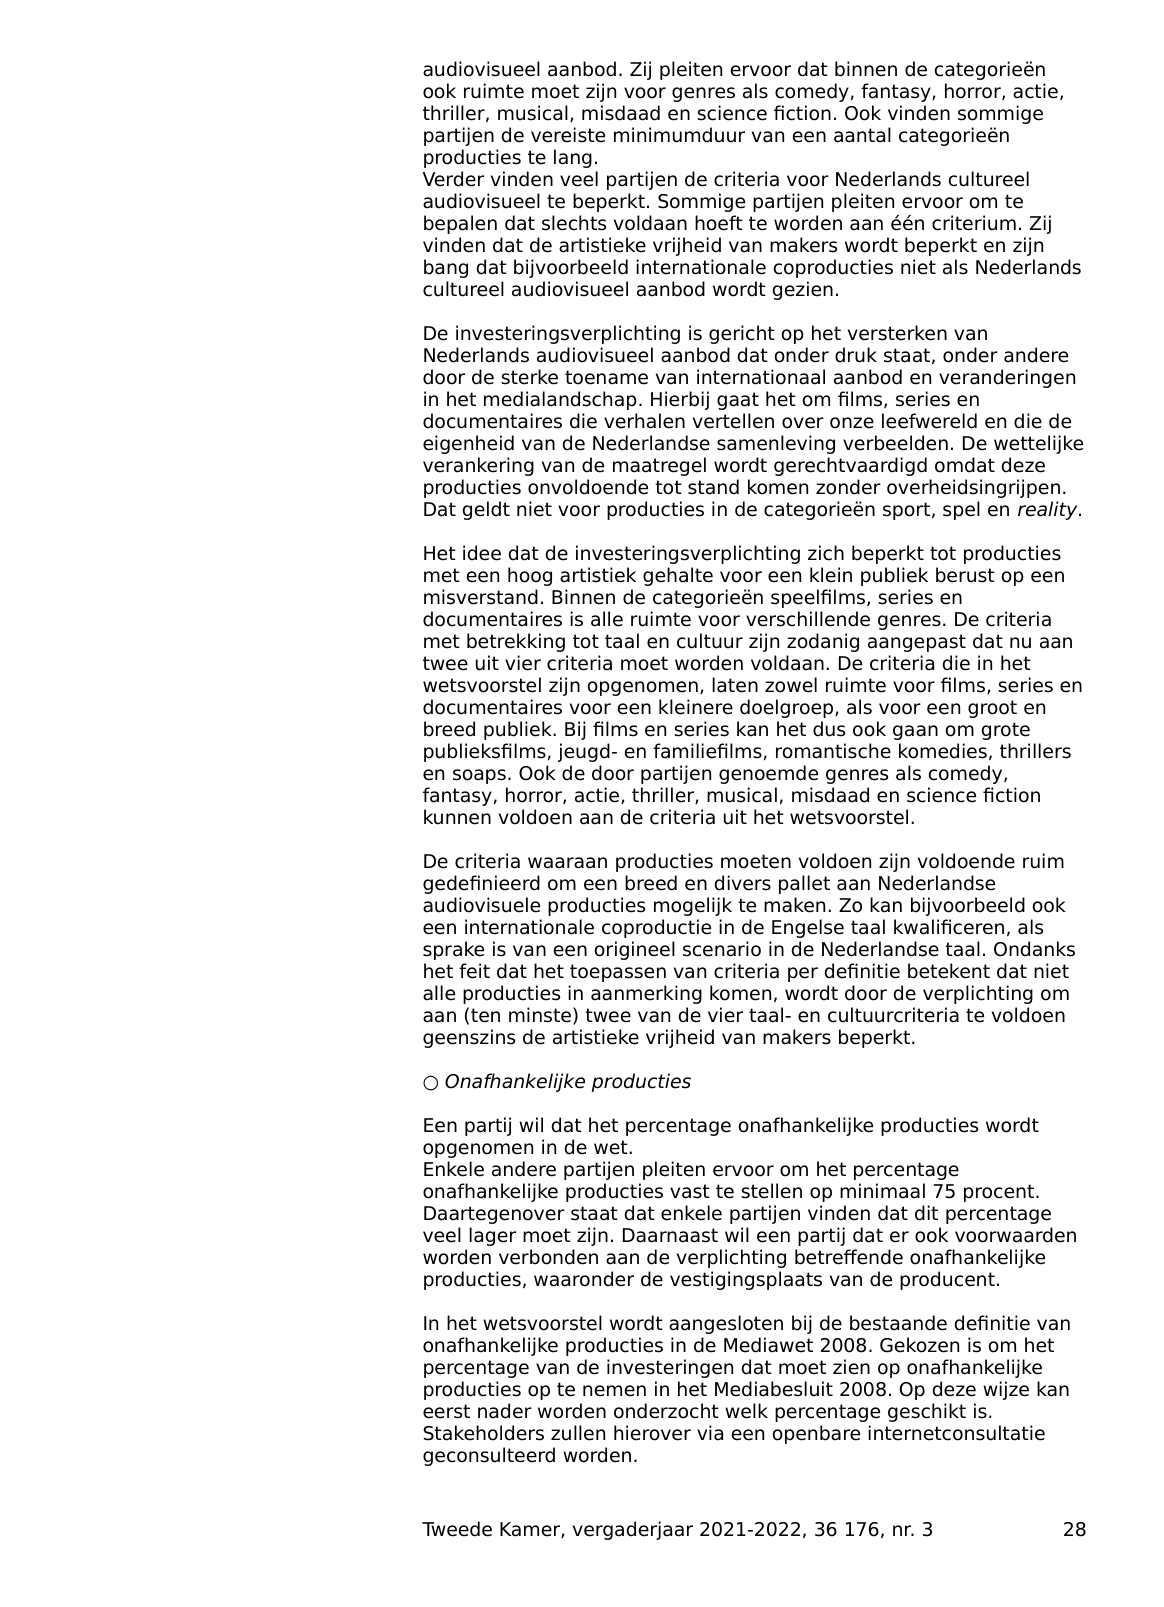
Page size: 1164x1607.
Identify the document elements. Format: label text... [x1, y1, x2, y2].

text In het wetsvoorstel wordt aangesloten bij de bestaande definitie van onafhankelijke producties in de Mediawet 2008. Gekozen is om het percentage van de investeringen dat moet zien op onafhankelijke producties op te nemen in het Mediabesluit 2008. Op deze wijze kan eerst nader worden onderzocht welk percentage geschikt is. Stakeholders zullen hierover via een openbare internetconsultatie geconsulteerd worden. [422, 1313, 1087, 1467]
text Verder vinden veel partijen de criteria voor Nederlands cultureel audiovisueel te beperkt. Sommige partijen pleiten ervoor om te bepalen dat slechts voldaan hoeft te worden aan één criterium. Zij vinden dat de artistieke vrijheid van makers wordt beperkt en zijn bang dat bijvoorbeeld internationale coproducties niet als Nederlands cultureel audiovisueel aanbod wordt gezien. [422, 169, 1087, 301]
text De criteria waaraan producties moeten voldoen zijn voldoende ruim gedefinieerd om een breed en divers pallet aan Nederlandse audiovisuele producties mogelijk te maken. Zo kan bijvoorbeeld ook een internationale coproductie in de Engelse taal kwalificeren, als sprake is van een origineel scenario in de Nederlandse taal. Ondanks het feit dat het toepassen van criteria per definitie betekent dat niet alle producties in aanmerking komen, wordt door de verplichting om aan (ten minste) twee van de vier taal- en cultuurcriteria te voldoen geenszins de artistieke vrijheid van makers beperkt. [422, 851, 1087, 1049]
text Enkele andere partijen pleiten ervoor om het percentage onafhankelijke producties vast te stellen op minimaal 75 procent. Daartegenover staat dat enkele partijen vinden dat dit percentage veel lager moet zijn. Daarnaast wil een partij dat er ook voorwaarden worden verbonden aan de verplichting betreffende onafhankelijke producties, waaronder de vestigingsplaats van de producent. [422, 1159, 1087, 1291]
text Een partij wil dat het percentage onafhankelijke producties wordt opgenomen in de wet. [422, 1115, 1087, 1159]
subtitle ○ Onafhankelijke producties [422, 1071, 1087, 1093]
text De investeringsverplichting is gericht op het versterken van Nederlands audiovisueel aanbod dat onder druk staat, onder andere door de sterke toename van internationaal aanbod en veranderingen in het medialandschap. Hierbij gaat het om films, series en documentaires die verhalen vertellen over onze leefwereld en die de eigenheid van de Nederlandse samenleving verbeelden. De wettelijke verankering van de maatregel wordt gerechtvaardigd omdat deze producties onvoldoende tot stand komen zonder overheidsingrijpen. Dat geldt niet voor producties in de categorieën sport, spel en reality. [422, 323, 1087, 521]
text audiovisueel aanbod. Zij pleiten ervoor dat binnen de categorieën ook ruimte moet zijn voor genres als comedy, fantasy, horror, actie, thriller, musical, misdaad en science fiction. Ook vinden sommige partijen de vereiste minimumduur van een aantal categorieën producties te lang. [422, 59, 1087, 169]
text Het idee dat de investeringsverplichting zich beperkt tot producties met een hoog artistiek gehalte voor een klein publiek berust op een misverstand. Binnen de categorieën speelfilms, series en documentaires is alle ruimte voor verschillende genres. De criteria met betrekking tot taal en cultuur zijn zodanig aangepast dat nu aan twee uit vier criteria moet worden voldaan. De criteria die in het wetsvoorstel zijn opgenomen, laten zowel ruimte voor films, series en documentaires voor een kleinere doelgroep, als voor een groot en breed publiek. Bij films en series kan het dus ook gaan om grote publieksfilms, jeugd- en familiefilms, romantische komedies, thrillers en soaps. Ook de door partijen genoemde genres als comedy, fantasy, horror, actie, thriller, musical, misdaad en science fiction kunnen voldoen aan de criteria uit het wetsvoorstel. [422, 543, 1087, 829]
